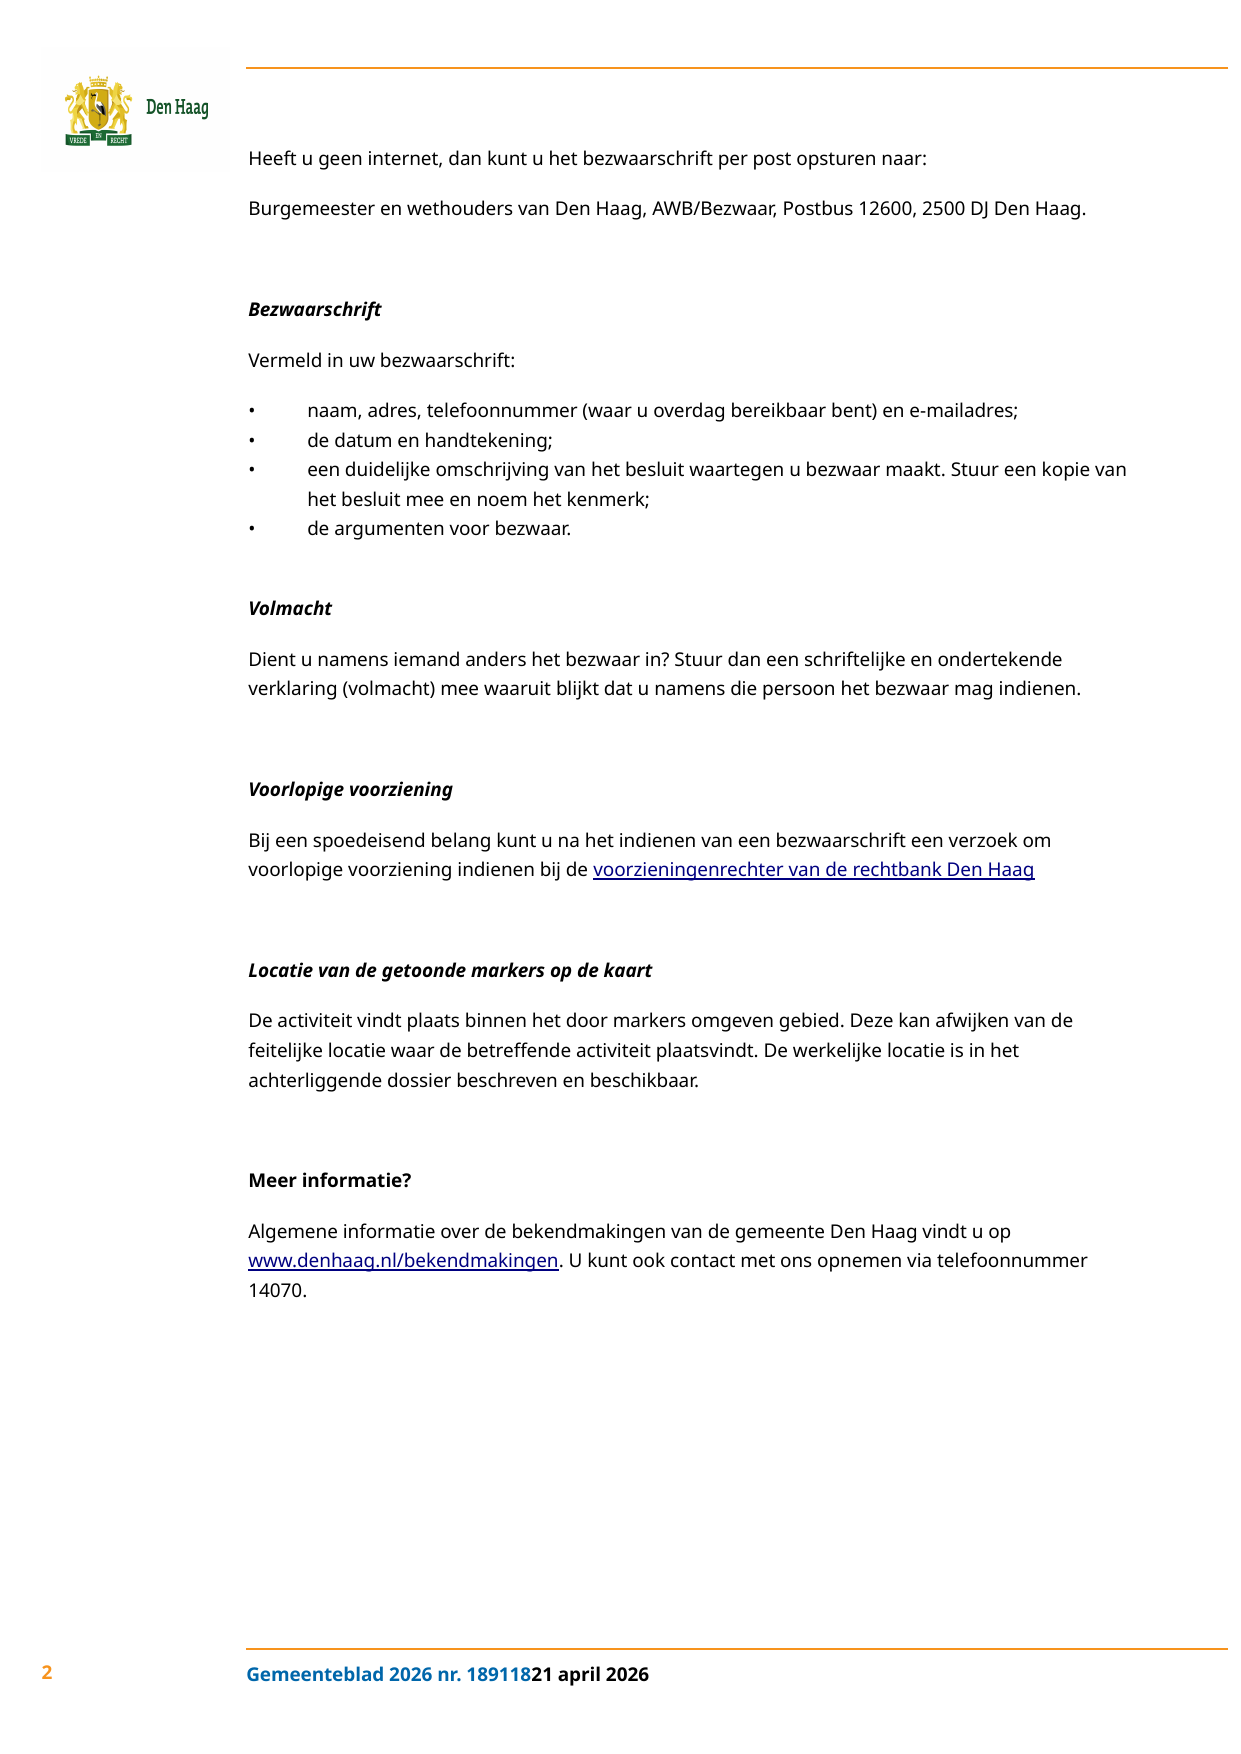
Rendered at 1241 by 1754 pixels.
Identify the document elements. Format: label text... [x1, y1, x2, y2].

text Heeft u geen internet, dan kunt u het bezwaarschrift per post opsturen naar: [248, 145, 1152, 171]
list een duidelijke omschrijving van het besluit waartegen u bezwaar maakt. Stuur een kopie van het besluit mee en noem het kenmerk; [248, 456, 1152, 512]
text Bij een spoedeisend belang kunt u na het indienen van een bezwaarschrift een verzoek om voorlopige voorziening indienen bij de voorzieningenrechter van de rechtbank Den Haag [248, 827, 1152, 882]
list de datum en handtekening; [248, 427, 1152, 453]
text Algemene informatie over de bekendmakingen van de gemeente Den Haag vindt u op www.denhaag.nl/bekendmakingen. U kunt ook contact met ons opnemen via telefoonnummer 14070. [248, 1218, 1152, 1303]
picture [41, 47, 231, 172]
text Bezwaarschrift [248, 296, 1152, 322]
list naam, adres, telefoonnummer (waar u overdag bereikbaar bent) en e-mailadres; [248, 397, 1152, 423]
text Dient u namens iemand anders het bezwaar in? Stuur dan een schriftelijke en ondertekende verklaring (volmacht) mee waaruit blijkt dat u namens die persoon het bezwaar mag indienen. [248, 646, 1152, 701]
text De activiteit vindt plaats binnen het door markers omgeven gebied. Deze kan afwijken van de feitelijke locatie waar de betreffende activiteit plaatsvindt. De werkelijke locatie is in het achterliggende dossier beschreven en beschikbaar. [248, 1008, 1152, 1093]
text Locatie van de getoonde markers op de kaart [248, 957, 1152, 983]
text Voorlopige voorziening [248, 776, 1152, 802]
text Burgemeester en wethouders van Den Haag, AWB/Bezwaar, Postbus 12600, 2500 DJ Den Haag. [248, 196, 1152, 221]
list de argumenten voor bezwaar. [248, 516, 1152, 541]
text Meer informatie? [248, 1168, 1152, 1193]
text Volmacht [248, 596, 1152, 621]
text Vermeld in uw bezwaarschrift: [248, 347, 1152, 373]
